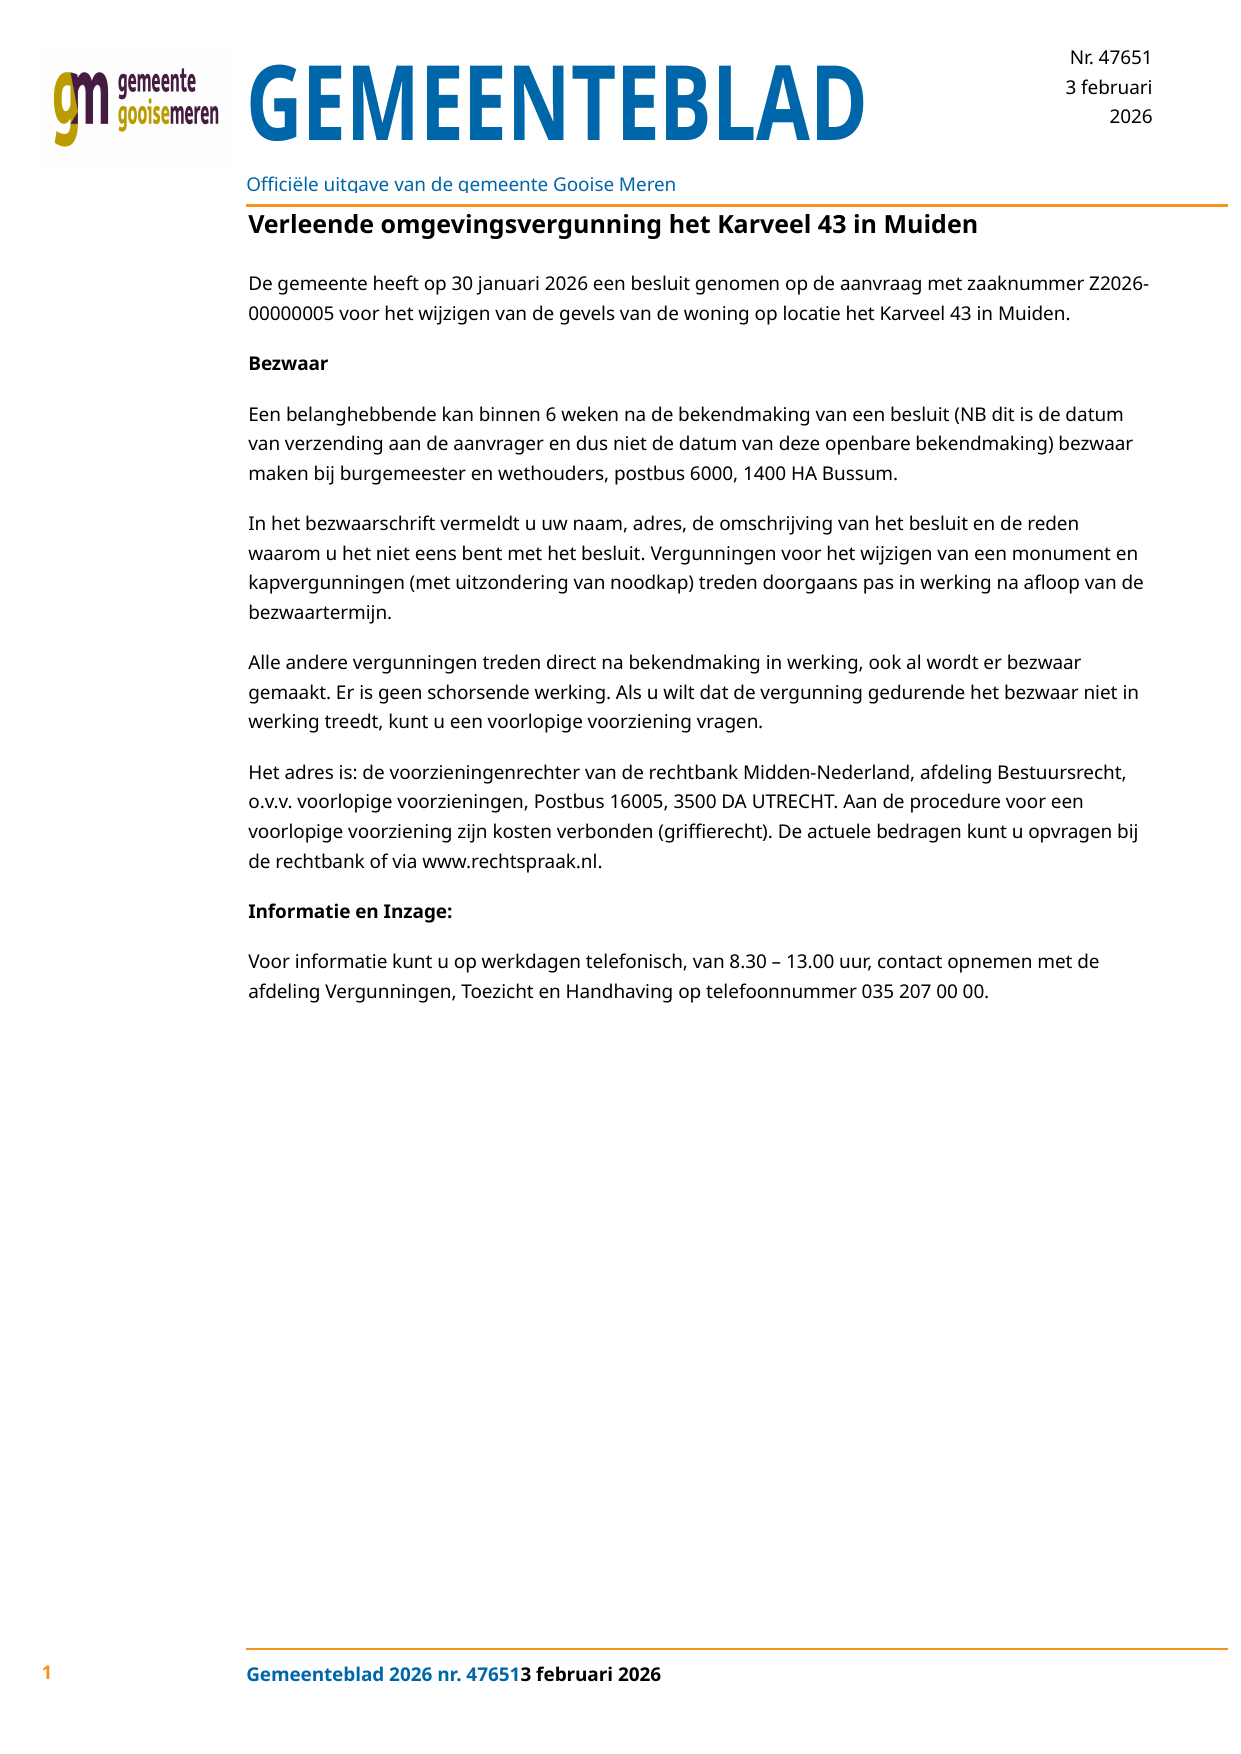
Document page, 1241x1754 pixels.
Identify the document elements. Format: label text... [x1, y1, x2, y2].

text Een belanghebbende kan binnen 6 weken na de bekendmaking van een besluit (NB dit is de datum van verzending aan de aanvrager en dus niet de datum van deze openbare bekendmaking) bezwaar maken bij burgemeester en wethouders, postbus 6000, 1400 HA Bussum. [248, 401, 1152, 486]
text Bezwaar [248, 350, 1152, 376]
picture [41, 47, 231, 172]
text De gemeente heeft op 30 januari 2026 een besluit genomen op de aanvraag met zaaknummer Z2026-00000005 voor het wijzigen van de gevels van de woning op locatie het Karveel 43 in Muiden. [248, 270, 1152, 326]
text Het adres is: de voorzieningenrechter van de rechtbank Midden-Nederland, afdeling Bestuursrecht, o.v.v. voorlopige voorzieningen, Postbus 16005, 3500 DA UTRECHT. Aan de procedure voor een voorlopige voorziening zijn kosten verbonden (griffierecht). De actuele bedragen kunt u opvragen bij de rechtbank of via www.rechtspraak.nl. [248, 759, 1152, 873]
text Verleende omgevingsvergunning het Karveel 43 in Muiden [248, 207, 1152, 241]
text In het bezwaarschrift vermeldt u uw naam, adres, de omschrijving van het besluit en de reden waarom u het niet eens bent met het besluit. Vergunningen voor het wijzigen van een monument en kapvergunningen (met uitzondering van noodkap) treden doorgaans pas in werking na afloop van de bezwaartermijn. [248, 510, 1152, 625]
text Alle andere vergunningen treden direct na bekendmaking in werking, ook al wordt er bezwaar gemaakt. Er is geen schorsende werking. Als u wilt dat de vergunning gedurende het bezwaar niet in werking treedt, kunt u een voorlopige voorziening vragen. [248, 649, 1152, 734]
text Informatie en Inzage: [248, 898, 1152, 924]
text Voor informatie kunt u op werkdagen telefonisch, van 8.30 – 13.00 uur, contact opnemen met de afdeling Vergunningen, Toezicht en Handhaving op telefoonnummer 035 207 00 00. [248, 949, 1152, 1004]
